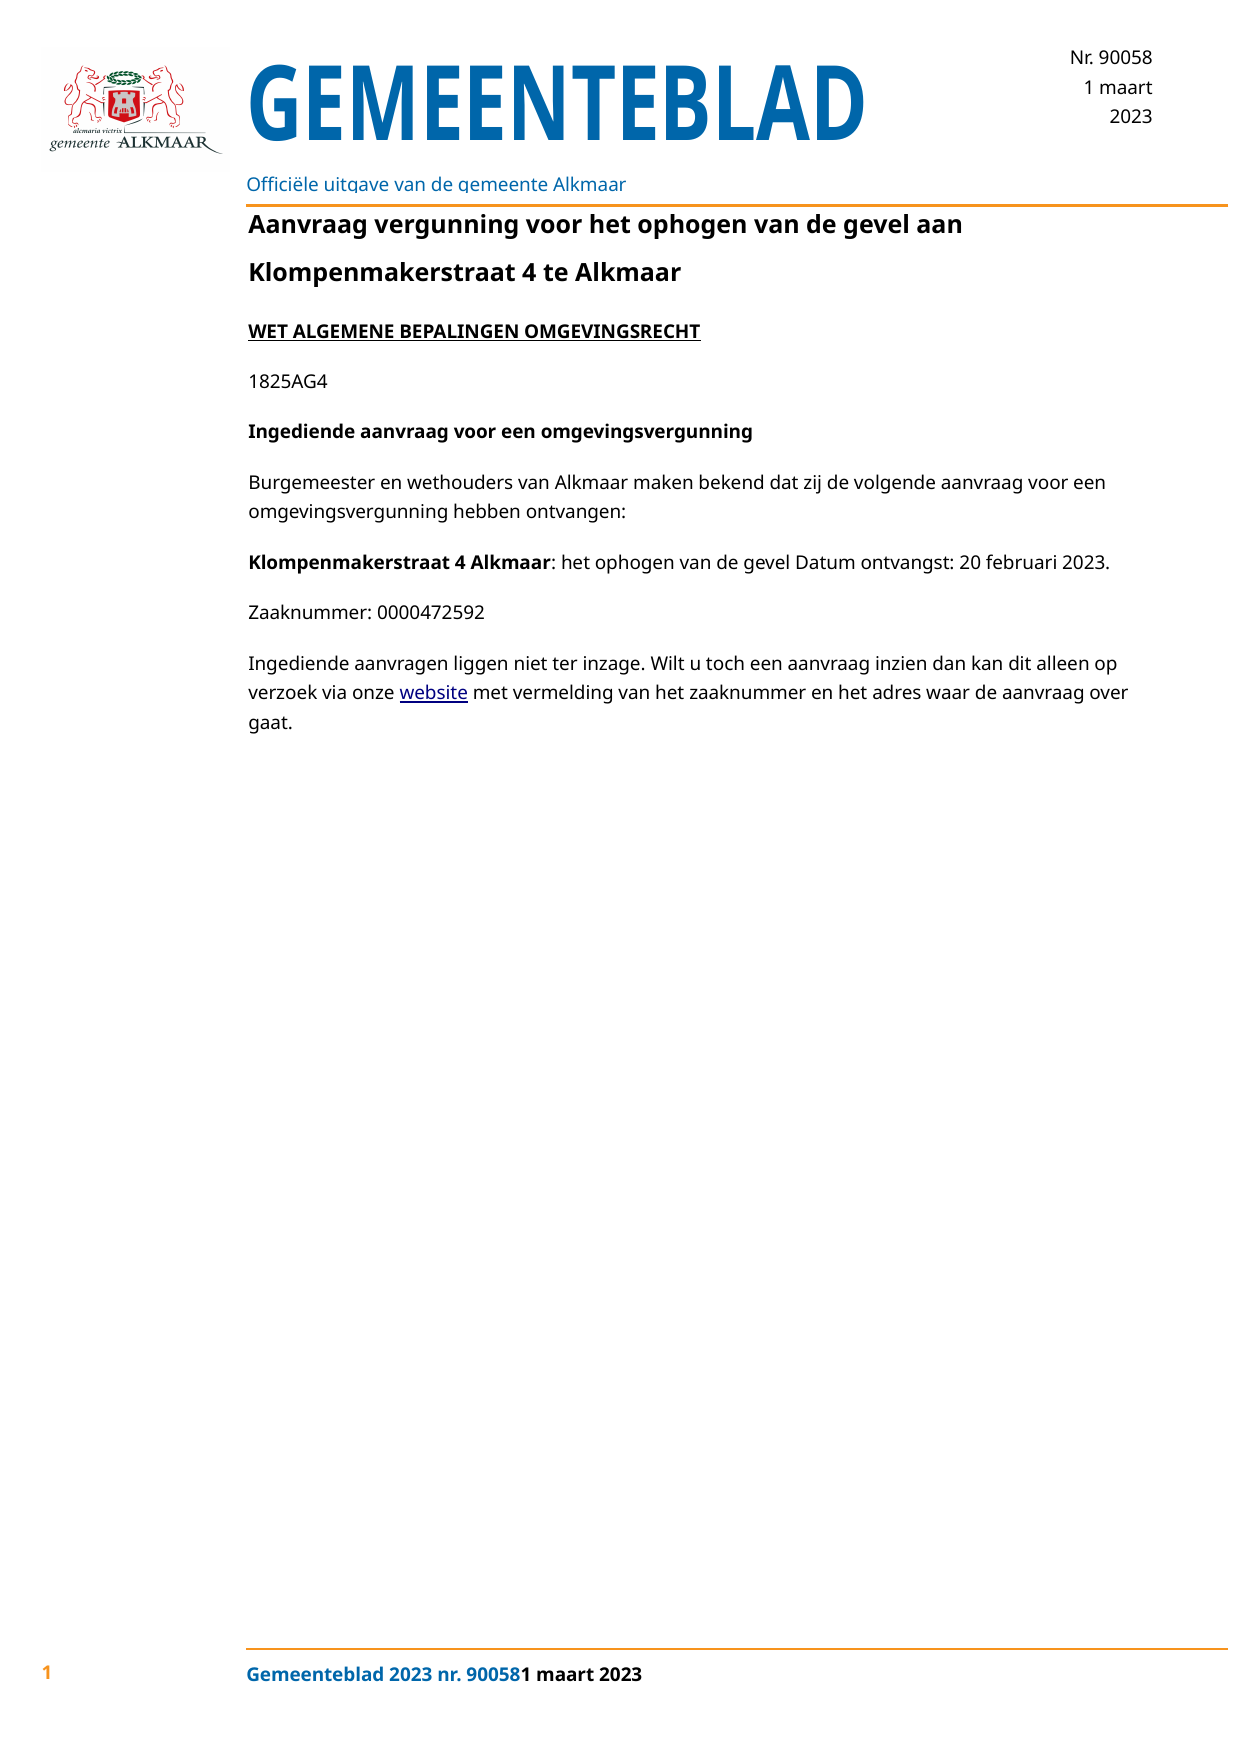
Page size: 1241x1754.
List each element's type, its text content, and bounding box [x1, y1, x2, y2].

text Zaaknummer: 0000472592 [248, 599, 1152, 625]
text Burgemeester en wethouders van Alkmaar maken bekend dat zij de volgende aanvraag voor een omgevingsvergunning hebben ontvangen: [248, 469, 1152, 524]
text Aanvraag vergunning voor het ophogen van de gevel aan Klompenmakerstraat 4 te Alkmaar [248, 207, 1152, 288]
text WET ALGEMENE BEPALINGEN OMGEVINGSRECHT [248, 318, 1152, 344]
text Ingediende aanvragen liggen niet ter inzage. Wilt u toch een aanvraag inzien dan kan dit alleen op verzoek via onze website met vermelding van het zaaknummer en het adres waar de aanvraag over gaat. [248, 650, 1152, 735]
text Klompenmakerstraat 4 Alkmaar: het ophogen van de gevel Datum ontvangst: 20 februari 2023. [248, 549, 1152, 575]
text 1825AG4 [248, 368, 1152, 394]
text Ingediende aanvraag voor een omgevingsvergunning [248, 419, 1152, 444]
picture [41, 47, 231, 172]
